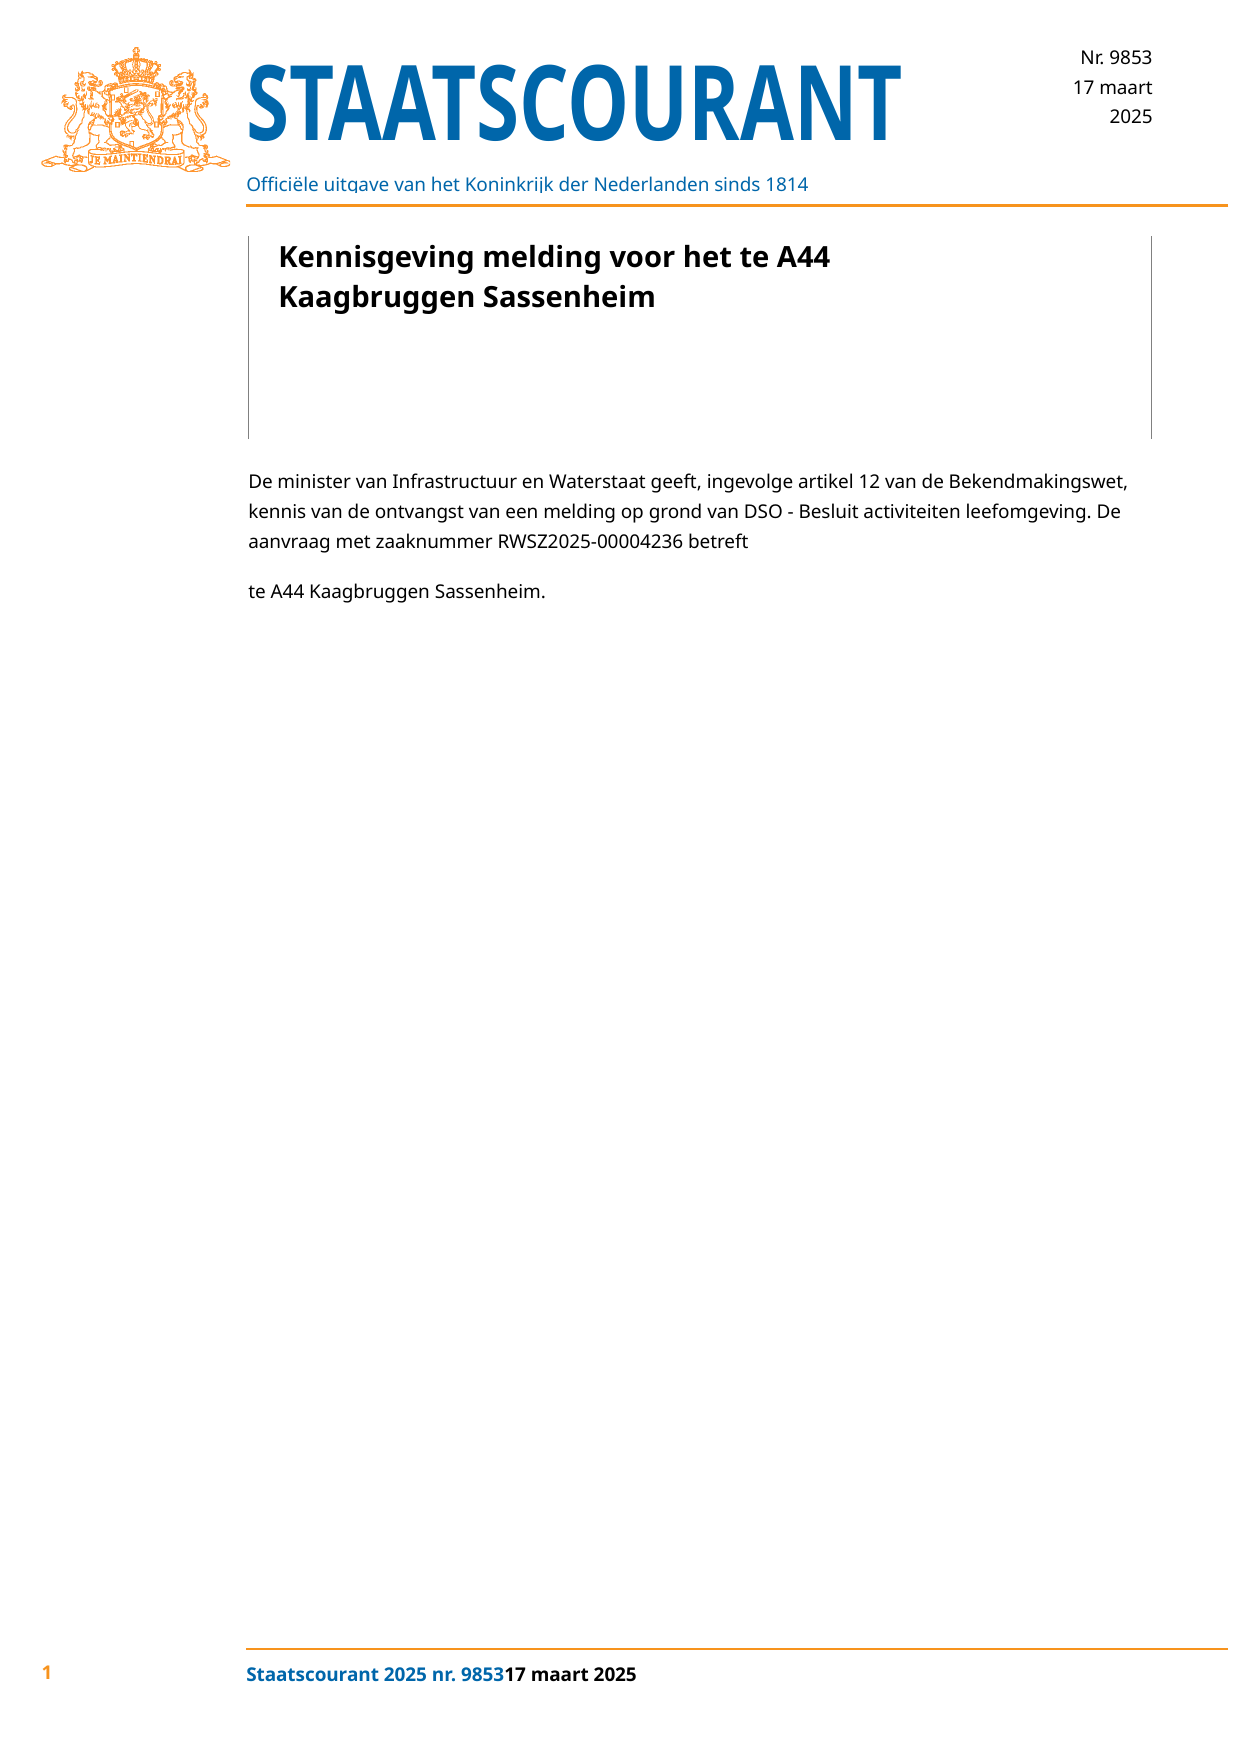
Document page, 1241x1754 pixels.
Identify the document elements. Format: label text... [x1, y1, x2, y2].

picture [41, 47, 231, 172]
text te A44 Kaagbruggen Sassenheim. [248, 578, 1152, 604]
table_header [850, 236, 912, 413]
table_header [1090, 236, 1151, 413]
picture [912, 236, 1090, 414]
text De minister van Infrastructuur en Waterstaat geeft, ingevolge artikel 12 van de Bekendmakingswet, kennis van de ontvangst van een melding op grond van DSO - Besluit activiteiten leefomgeving. De aanvraag met zaaknummer RWSZ2025-00004236 betreft [248, 469, 1152, 553]
table_header Kennisgeving melding voor het te A44 Kaagbruggen Sassenheim [249, 236, 850, 439]
table_header [850, 414, 1151, 439]
